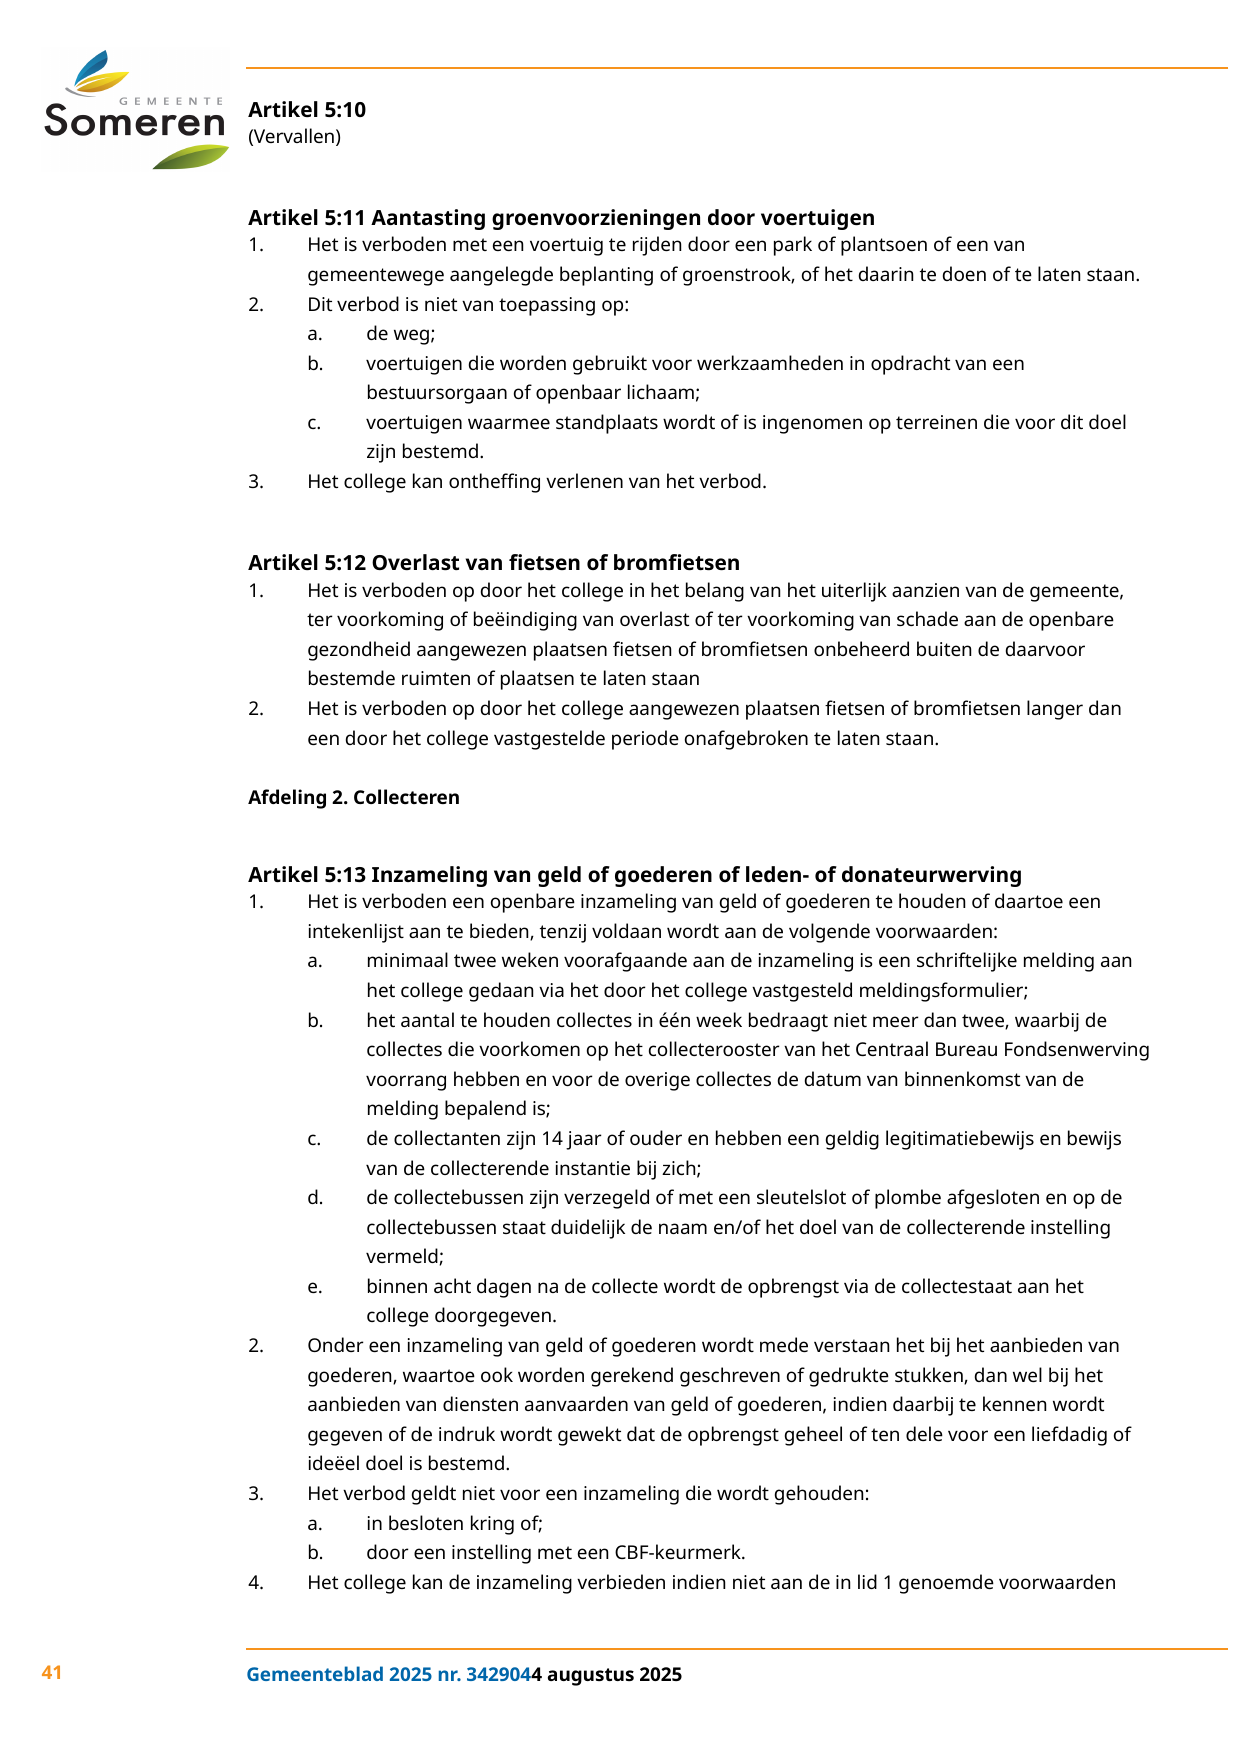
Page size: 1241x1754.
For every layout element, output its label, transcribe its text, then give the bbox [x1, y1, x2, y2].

list Het is verboden op door het college aangewezen plaatsen fietsen of bromfietsen langer dan een door het college vastgestelde periode onafgebroken te laten staan. [248, 695, 1152, 750]
list door een instelling met een CBF-keurmerk. [307, 1539, 1152, 1565]
list binnen acht dagen na de collecte wordt de opbrengst via de collectestaat aan het college doorgegeven. [307, 1273, 1152, 1328]
list voertuigen waarmee standplaats wordt of is ingenomen op terreinen die voor dit doel zijn bestemd. [307, 409, 1152, 464]
list de collectanten zijn 14 jaar of ouder en hebben een geldig legitimatiebewijs en bewijs van de collecterende instantie bij zich; [307, 1125, 1152, 1180]
list de weg; [307, 320, 1152, 346]
list voertuigen die worden gebruikt voor werkzaamheden in opdracht van een bestuursorgaan of openbaar lichaam; [307, 350, 1152, 405]
list Het is verboden op door het college in het belang van het uiterlijk aanzien van de gemeente, ter voorkoming of beëindiging van overlast of ter voorkoming van schade aan de openbare gezondheid aangewezen plaatsen fietsen of bromfietsen onbeheerd buiten de daarvoor bestemde ruimten of plaatsen te laten staan [248, 577, 1152, 691]
list Het is verboden met een voertuig te rijden door een park of plantsoen of een van gemeentewege aangelegde beplanting of groenstrook, of het daarin te doen of te laten staan. [248, 232, 1152, 287]
list de collectebussen zijn verzegeld of met een sleutelslot of plombe afgesloten en op de collectebussen staat duidelijk de naam en/of het doel van de collecterende instelling vermeld; [307, 1184, 1152, 1269]
text Afdeling 2. Collecteren [248, 784, 1152, 809]
text Artikel 5:10 [248, 95, 1152, 123]
text Artikel 5:12 Overlast van fietsen of bromfietsen [248, 548, 1152, 577]
text Artikel 5:11 Aantasting groenvoorzieningen door voertuigen [248, 203, 1152, 232]
list Het college kan ontheffing verlenen van het verbod. [248, 468, 1152, 494]
picture [41, 47, 231, 172]
list in besloten kring of; [307, 1510, 1152, 1535]
list Het verbod geldt niet voor een inzameling die wordt gehouden: [248, 1480, 1152, 1506]
list Dit verbod is niet van toepassing op: [248, 291, 1152, 317]
text Artikel 5:13 Inzameling van geld of goederen of leden- of donateurwerving [248, 860, 1152, 888]
list minimaal twee weken voorafgaande aan de inzameling is een schriftelijke melding aan het college gedaan via het door het college vastgesteld meldingsformulier; [307, 948, 1152, 1003]
list Het college kan de inzameling verbieden indien niet aan de in lid 1 genoemde voorwaarden [248, 1569, 1152, 1594]
text (Vervallen) [248, 123, 1152, 149]
list het aantal te houden collectes in één week bedraagt niet meer dan twee, waarbij de collectes die voorkomen op het collecterooster van het Centraal Bureau Fondsenwerving voorrang hebben en voor de overige collectes de datum van binnenkomst van de melding bepalend is; [307, 1007, 1152, 1121]
list Onder een inzameling van geld of goederen wordt mede verstaan het bij het aanbieden van goederen, waartoe ook worden gerekend geschreven of gedrukte stukken, dan wel bij het aanbieden van diensten aanvaarden van geld of goederen, indien daarbij te kennen wordt gegeven of de indruk wordt gewekt dat de opbrengst geheel of ten dele voor een liefdadig of ideëel doel is bestemd. [248, 1332, 1152, 1476]
list Het is verboden een openbare inzameling van geld of goederen te houden of daartoe een intekenlijst aan te bieden, tenzij voldaan wordt aan de volgende voorwaarden: [248, 888, 1152, 944]
